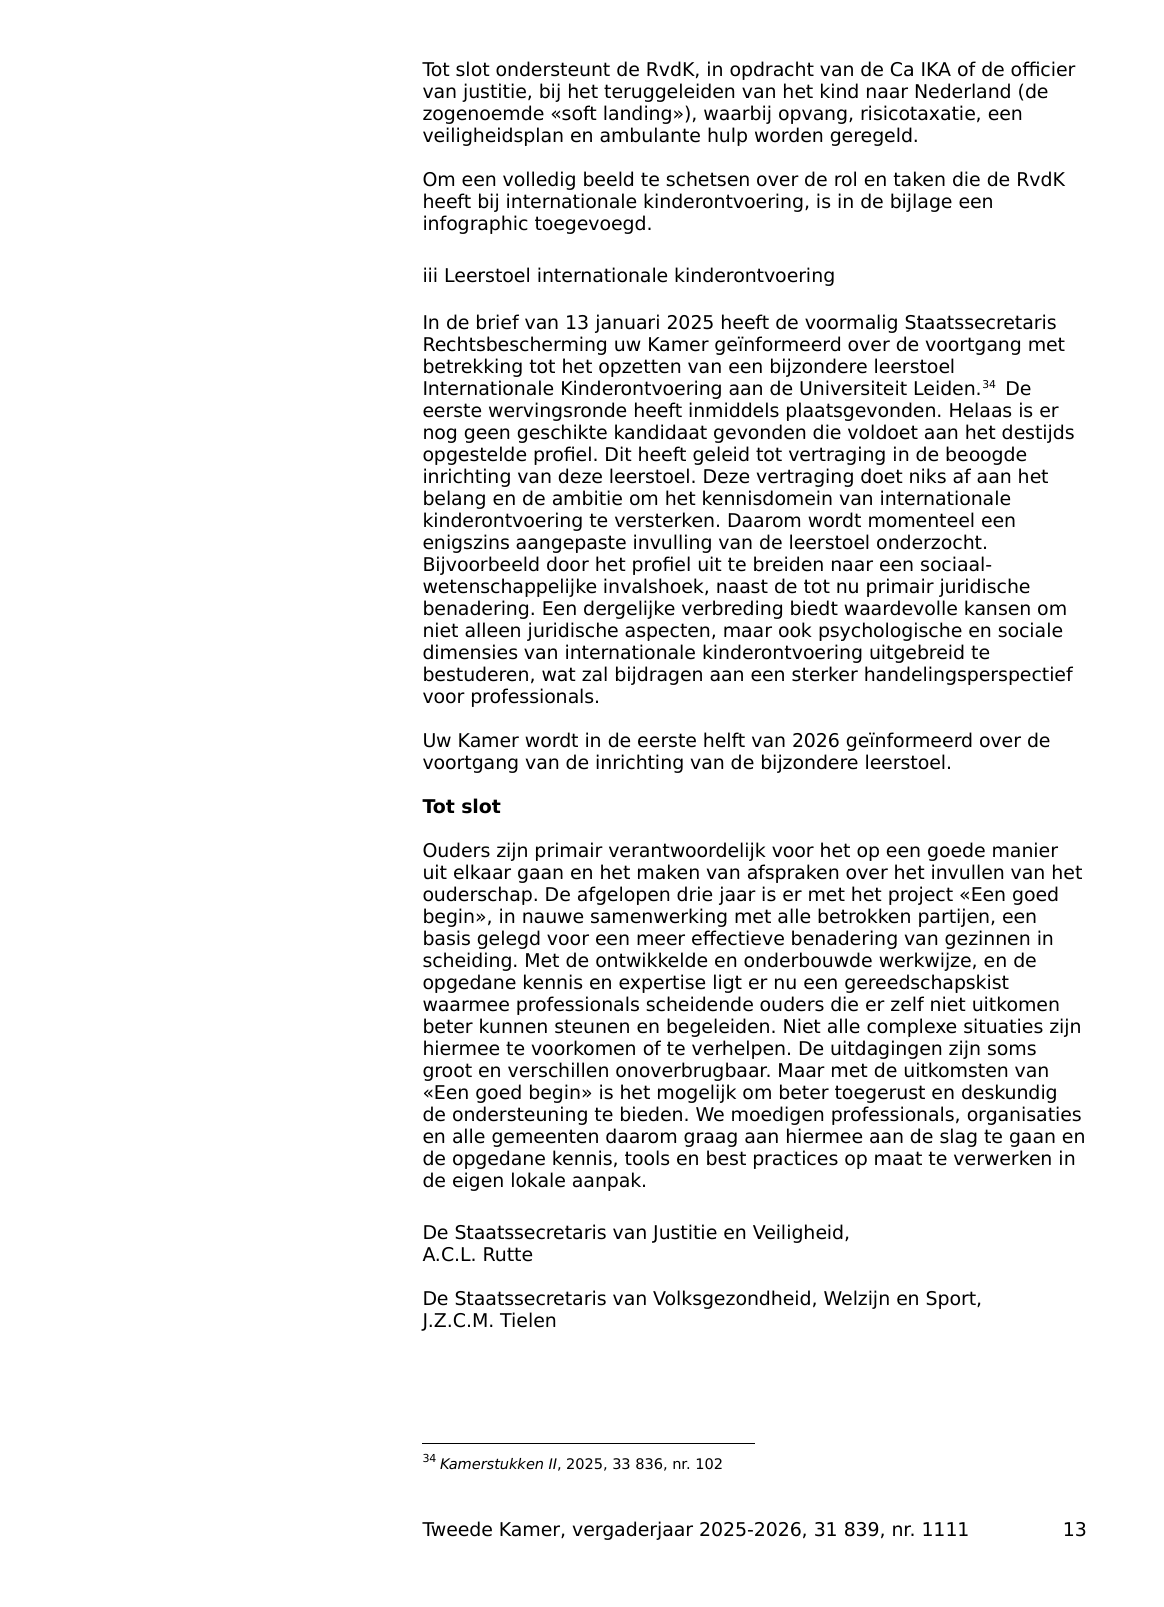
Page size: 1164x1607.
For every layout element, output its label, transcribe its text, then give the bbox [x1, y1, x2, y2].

text Kamerstukken II, 2025, 33 836, nr. 102 [422, 1452, 1087, 1474]
subtitle Tot slot [422, 796, 1087, 818]
text De Staatssecretaris van Volksgezondheid, Welzijn en Sport, J.Z.C.M. Tielen [422, 1288, 1087, 1332]
text Uw Kamer wordt in de eerste helft van 2026 geïnformeerd over de voortgang van de inrichting van de bijzondere leerstoel. [422, 730, 1087, 774]
text Om een volledig beeld te schetsen over de rol en taken die de RvdK heeft bij internationale kinderontvoering, is in de bijlage een infographic toegevoegd. [422, 169, 1087, 235]
text Tot slot ondersteunt de RvdK, in opdracht van de Ca IKA of de officier van justitie, bij het teruggeleiden van het kind naar Nederland (de zogenoemde «soft landing»), waarbij opvang, risicotaxatie, een veiligheidsplan en ambulante hulp worden geregeld. [422, 59, 1087, 147]
text De Staatssecretaris van Justitie en Veiligheid, A.C.L. Rutte [422, 1222, 1087, 1266]
text In de brief van 13 januari 2025 heeft de voormalig Staatssecretaris Rechtsbescherming uw Kamer geïnformeerd over de voortgang met betrekking tot het opzetten van een bijzondere leerstoel Internationale Kinderontvoering aan de Universiteit Leiden. De eerste wervingsronde heeft inmiddels plaatsgevonden. Helaas is er nog geen geschikte kandidaat gevonden die voldoet aan het destijds opgestelde profiel. Dit heeft geleid tot vertraging in de beoogde inrichting van deze leerstoel. Deze vertraging doet niks af aan het belang en de ambitie om het kennisdomein van internationale kinderontvoering te versterken. Daarom wordt momenteel een enigszins aangepaste invulling van de leerstoel onderzocht. Bijvoorbeeld door het profiel uit te breiden naar een sociaal-wetenschappelijke invalshoek, naast de tot nu primair juridische benadering. Een dergelijke verbreding biedt waardevolle kansen om niet alleen juridische aspecten, maar ook psychologische en sociale dimensies van internationale kinderontvoering uitgebreid te bestuderen, wat zal bijdragen aan een sterker handelingsperspectief voor professionals. [422, 312, 1087, 708]
subtitle iii Leerstoel internationale kinderontvoering [422, 265, 1087, 287]
text Ouders zijn primair verantwoordelijk voor het op een goede manier uit elkaar gaan en het maken van afspraken over het invullen van het ouderschap. De afgelopen drie jaar is er met het project «Een goed begin», in nauwe samenwerking met alle betrokken partijen, een basis gelegd voor een meer effectieve benadering van gezinnen in scheiding. Met de ontwikkelde en onderbouwde werkwijze, en de opgedane kennis en expertise ligt er nu een gereedschapskist waarmee professionals scheidende ouders die er zelf niet uitkomen beter kunnen steunen en begeleiden. Niet alle complexe situaties zijn hiermee te voorkomen of te verhelpen. De uitdagingen zijn soms groot en verschillen onoverbrugbaar. Maar met de uitkomsten van «Een goed begin» is het mogelijk om beter toegerust en deskundig de ondersteuning te bieden. We moedigen professionals, organisaties en alle gemeenten daarom graag aan hiermee aan de slag te gaan en de opgedane kennis, tools en best practices op maat te verwerken in de eigen lokale aanpak. [422, 840, 1087, 1192]
